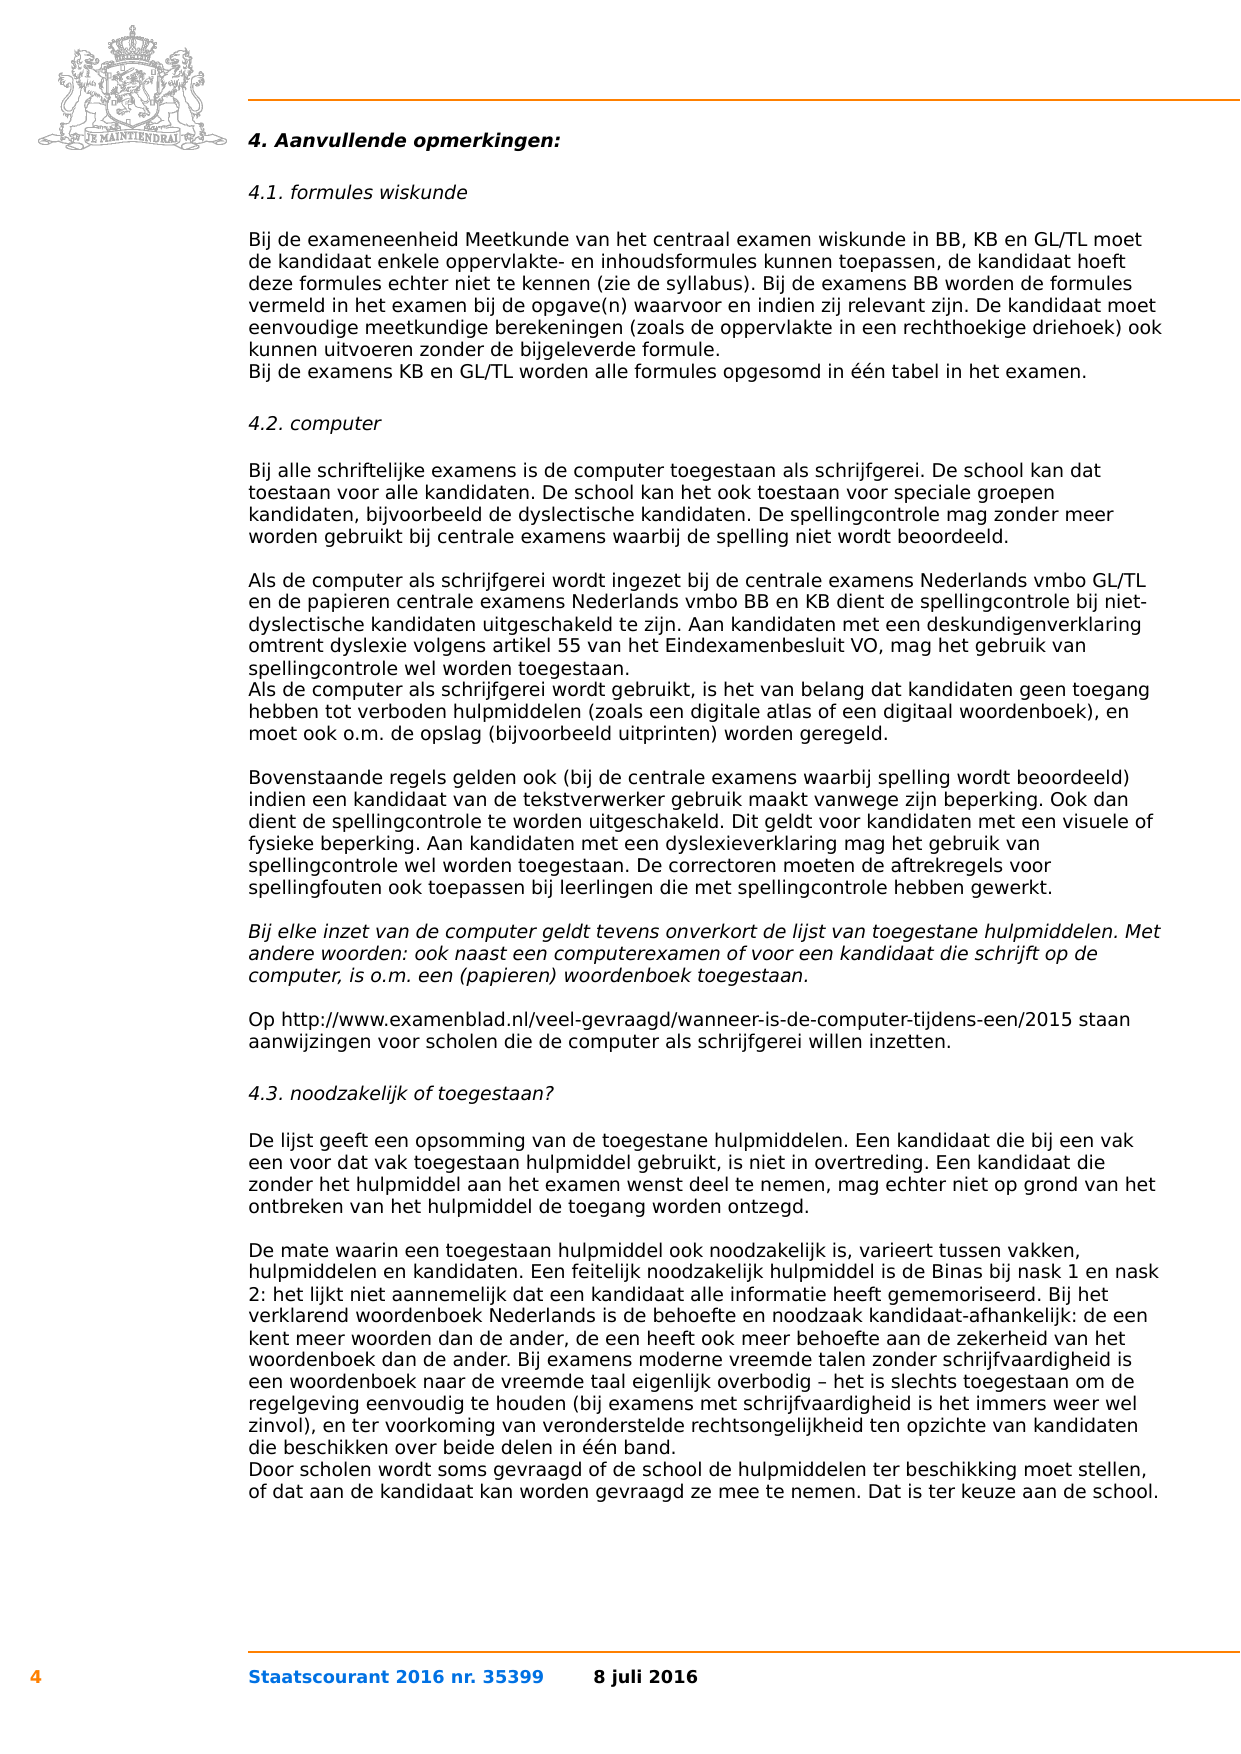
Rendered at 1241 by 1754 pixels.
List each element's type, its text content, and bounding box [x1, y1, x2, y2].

text Bij de exameneenheid Meetkunde van het centraal examen wiskunde in BB, KB en GL/TL moet de kandidaat enkele oppervlakte- en inhoudsformules kunnen toepassen, de kandidaat hoeft deze formules echter niet te kennen (zie de syllabus). Bij de examens BB worden de formules vermeld in het examen bij de opgave(n) waarvoor en indien zij relevant zijn. De kandidaat moet eenvoudige meetkundige berekeningen (zoals de oppervlakte in een rechthoekige driehoek) ook kunnen uitvoeren zonder de bijgeleverde formule. [248, 229, 1163, 361]
text Bovenstaande regels gelden ook (bij de centrale examens waarbij spelling wordt beoordeeld) indien een kandidaat van de tekstverwerker gebruik maakt vanwege zijn beperking. Ook dan dient de spellingcontrole te worden uitgeschakeld. Dit geldt voor kandidaten met een visuele of fysieke beperking. Aan kandidaten met een dyslexieverklaring mag het gebruik van spellingcontrole wel worden toegestaan. De correctoren moeten de aftrekregels voor spellingfouten ook toepassen bij leerlingen die met spellingcontrole hebben gewerkt. [248, 767, 1163, 899]
text De mate waarin een toegestaan hulpmiddel ook noodzakelijk is, varieert tussen vakken, hulpmiddelen en kandidaten. Een feitelijk noodzakelijk hulpmiddel is de Binas bij nask 1 en nask 2: het lijkt niet aannemelijk dat een kandidaat alle informatie heeft gememoriseerd. Bij het verklarend woordenboek Nederlands is de behoefte en noodzaak kandidaat-afhankelijk: de een kent meer woorden dan de ander, de een heeft ook meer behoefte aan de zekerheid van het woordenboek dan de ander. Bij examens moderne vreemde talen zonder schrijfvaardigheid is een woordenboek naar de vreemde taal eigenlijk overbodig – het is slechts toegestaan om de regelgeving eenvoudig te houden (bij examens met schrijfvaardigheid is het immers weer wel zinvol), en ter voorkoming van veronderstelde rechtsongelijkheid ten opzichte van kandidaten die beschikken over beide delen in één band. [248, 1239, 1163, 1459]
text Als de computer als schrijfgerei wordt ingezet bij de centrale examens Nederlands vmbo GL/TL en de papieren centrale examens Nederlands vmbo BB en KB dient de spellingcontrole bij niet-dyslectische kandidaten uitgeschakeld te zijn. Aan kandidaten met een deskundigenverklaring omtrent dyslexie volgens artikel 55 van het Eindexamenbesluit VO, mag het gebruik van spellingcontrole wel worden toegestaan. [248, 569, 1163, 679]
text Op http://www.examenblad.nl/veel-gevraagd/wanneer-is-de-computer-tijdens-een/2015 staan aanwijzingen voor scholen die de computer als schrijfgerei willen inzetten. [248, 1009, 1163, 1053]
subtitle 4.1. formules wiskunde [248, 182, 1163, 204]
text Door scholen wordt soms gevraagd of de school de hulpmiddelen ter beschikking moet stellen, of dat aan de kandidaat kan worden gevraagd ze mee te nemen. Dat is ter keuze aan de school. [248, 1459, 1163, 1503]
subtitle 4.2. computer [248, 413, 1163, 435]
text Als de computer als schrijfgerei wordt gebruikt, is het van belang dat kandidaten geen toegang hebben tot verboden hulpmiddelen (zoals een digitale atlas of een digitaal woordenboek), en moet ook o.m. de opslag (bijvoorbeeld uitprinten) worden geregeld. [248, 679, 1163, 745]
text Bij de examens KB en GL/TL worden alle formules opgesomd in één tabel in het examen. [248, 361, 1163, 383]
text Bij elke inzet van de computer geldt tevens onverkort de lijst van toegestane hulpmiddelen. Met andere woorden: ook naast een computerexamen of voor een kandidaat die schrijft op de computer, is o.m. een (papieren) woordenboek toegestaan. [248, 921, 1163, 987]
text De lijst geeft een opsomming van de toegestane hulpmiddelen. Een kandidaat die bij een vak een voor dat vak toegestaan hulpmiddel gebruikt, is niet in overtreding. Een kandidaat die zonder het hulpmiddel aan het examen wenst deel te nemen, mag echter niet op grond van het ontbreken van het hulpmiddel de toegang worden ontzegd. [248, 1130, 1163, 1218]
subtitle 4.3. noodzakelijk of toegestaan? [248, 1083, 1163, 1105]
picture [38, 25, 227, 150]
subtitle 4. Aanvullende opmerkingen: [248, 130, 1163, 152]
text Bij alle schriftelijke examens is de computer toegestaan als schrijfgerei. De school kan dat toestaan voor alle kandidaten. De school kan het ook toestaan voor speciale groepen kandidaten, bijvoorbeeld de dyslectische kandidaten. De spellingcontrole mag zonder meer worden gebruikt bij centrale examens waarbij de spelling niet wordt beoordeeld. [248, 460, 1163, 548]
